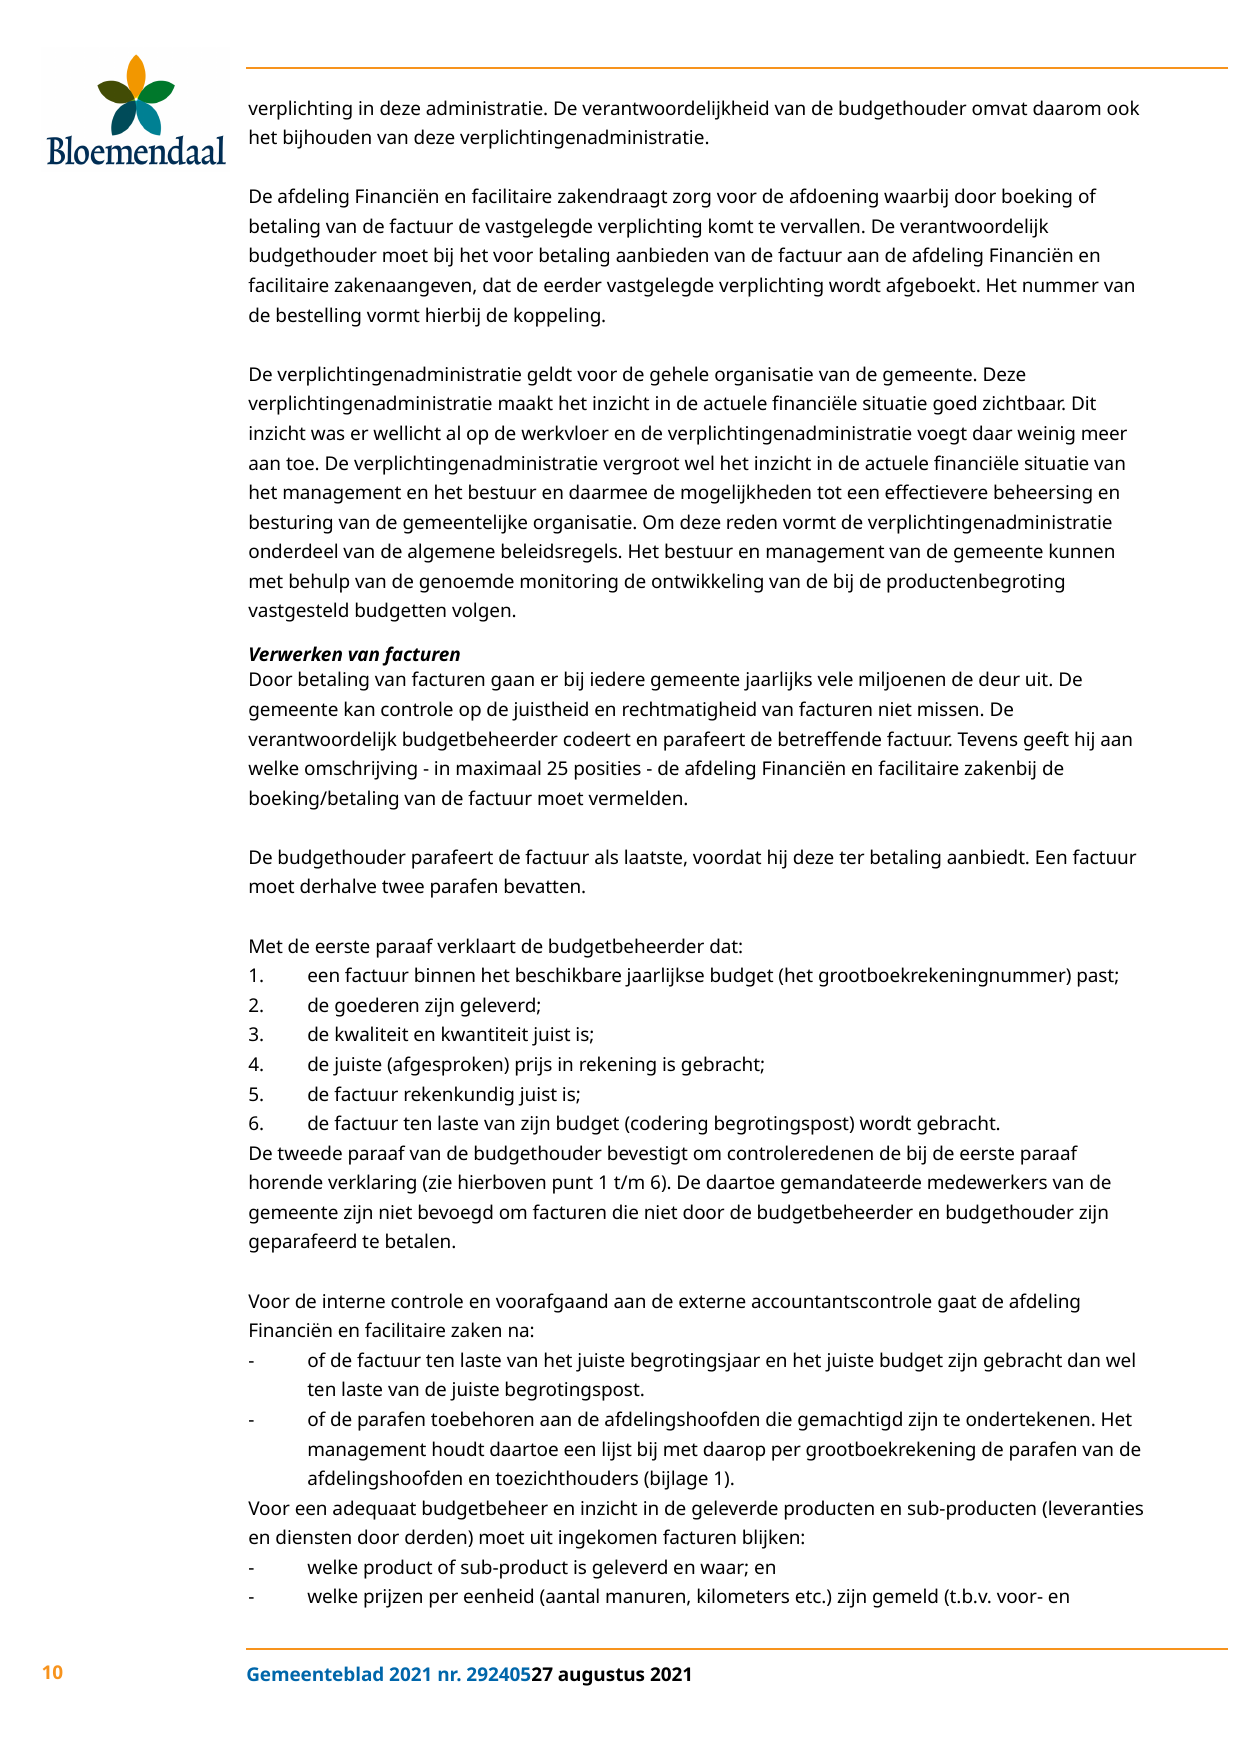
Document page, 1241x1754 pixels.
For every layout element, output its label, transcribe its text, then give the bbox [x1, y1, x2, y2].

picture [41, 47, 231, 172]
text De budgethouder parafeert de factuur als laatste, voordat hij deze ter betaling aanbiedt. Een factuur moet derhalve twee parafen bevatten. [248, 844, 1152, 899]
list de juiste (afgesproken) prijs in rekening is gebracht; [248, 1051, 1152, 1077]
list welke prijzen per eenheid (aantal manuren, kilometers etc.) zijn gemeld (t.b.v. voor- en [248, 1584, 1152, 1609]
text Door betaling van facturen gaan er bij iedere gemeente jaarlijks vele miljoenen de deur uit. De gemeente kan controle op de juistheid en rechtmatigheid van facturen niet missen. De verantwoordelijk budgetbeheerder codeert en parafeert de betreffende factuur. Tevens geeft hij aan welke omschrijving - in maximaal 25 posities - de afdeling Financiën en facilitaire zakenbij de boeking/betaling van de factuur moet vermelden. [248, 667, 1152, 811]
list een factuur binnen het beschikbare jaarlijkse budget (het grootboekrekeningnummer) past; [248, 962, 1152, 988]
text verplichting in deze administratie. De verantwoordelijkheid van de budgethouder omvat daarom ook het bijhouden van deze verplichtingenadministratie. [248, 95, 1152, 150]
list welke product of sub-product is geleverd en waar; en [248, 1554, 1152, 1580]
list of de factuur ten laste van het juiste begrotingsjaar en het juiste budget zijn gebracht dan wel ten laste van de juiste begrotingspost. [248, 1347, 1152, 1402]
list de goederen zijn geleverd; [248, 992, 1152, 1018]
text Verwerken van facturen [248, 641, 1152, 667]
list de kwaliteit en kwantiteit juist is; [248, 1022, 1152, 1047]
text Met de eerste paraaf verklaart de budgetbeheerder dat: [248, 933, 1152, 958]
text De afdeling Financiën en facilitaire zakendraagt zorg voor de afdoening waarbij door boeking of betaling van de factuur de vastgelegde verplichting komt te vervallen. De verantwoordelijk budgethouder moet bij het voor betaling aanbieden van de factuur aan de afdeling Financiën en facilitaire zakenaangeven, dat de eerder vastgelegde verplichting wordt afgeboekt. Het nummer van de bestelling vormt hierbij de koppeling. [248, 183, 1152, 328]
list de factuur ten laste van zijn budget (codering begrotingspost) wordt gebracht. [248, 1110, 1152, 1136]
text De tweede paraaf van de budgethouder bevestigt om controleredenen de bij de eerste paraaf horende verklaring (zie hierboven punt 1 t/m 6). De daartoe gemandateerde medewerkers van de gemeente zijn niet bevoegd om facturen die niet door de budgetbeheerder en budgethouder zijn geparafeerd te betalen. [248, 1140, 1152, 1254]
text Voor een adequaat budgetbeheer en inzicht in de geleverde producten en sub-producten (leveranties en diensten door derden) moet uit ingekomen facturen blijken: [248, 1495, 1152, 1550]
list de factuur rekenkundig juist is; [248, 1081, 1152, 1106]
text De verplichtingenadministratie geldt voor de gehele organisatie van de gemeente. Deze verplichtingenadministratie maakt het inzicht in de actuele financiële situatie goed zichtbaar. Dit inzicht was er wellicht al op de werkvloer en de verplichtingenadministratie voegt daar weinig meer aan toe. De verplichtingenadministratie vergroot wel het inzicht in de actuele financiële situatie van het management en het bestuur en daarmee de mogelijkheden tot een effectievere beheersing en besturing van de gemeentelijke organisatie. Om deze reden vormt de verplichtingenadministratie onderdeel van de algemene beleidsregels. Het bestuur en management van de gemeente kunnen met behulp van de genoemde monitoring de ontwikkeling van de bij de productenbegroting vastgesteld budgetten volgen. [248, 361, 1152, 623]
text Voor de interne controle en voorafgaand aan de externe accountantscontrole gaat de afdeling Financiën en facilitaire zaken na: [248, 1288, 1152, 1343]
list of de parafen toebehoren aan de afdelingshoofden die gemachtigd zijn te ondertekenen. Het management houdt daartoe een lijst bij met daarop per grootboekrekening de parafen van de afdelingshoofden en toezichthouders (bijlage 1). [248, 1406, 1152, 1491]
